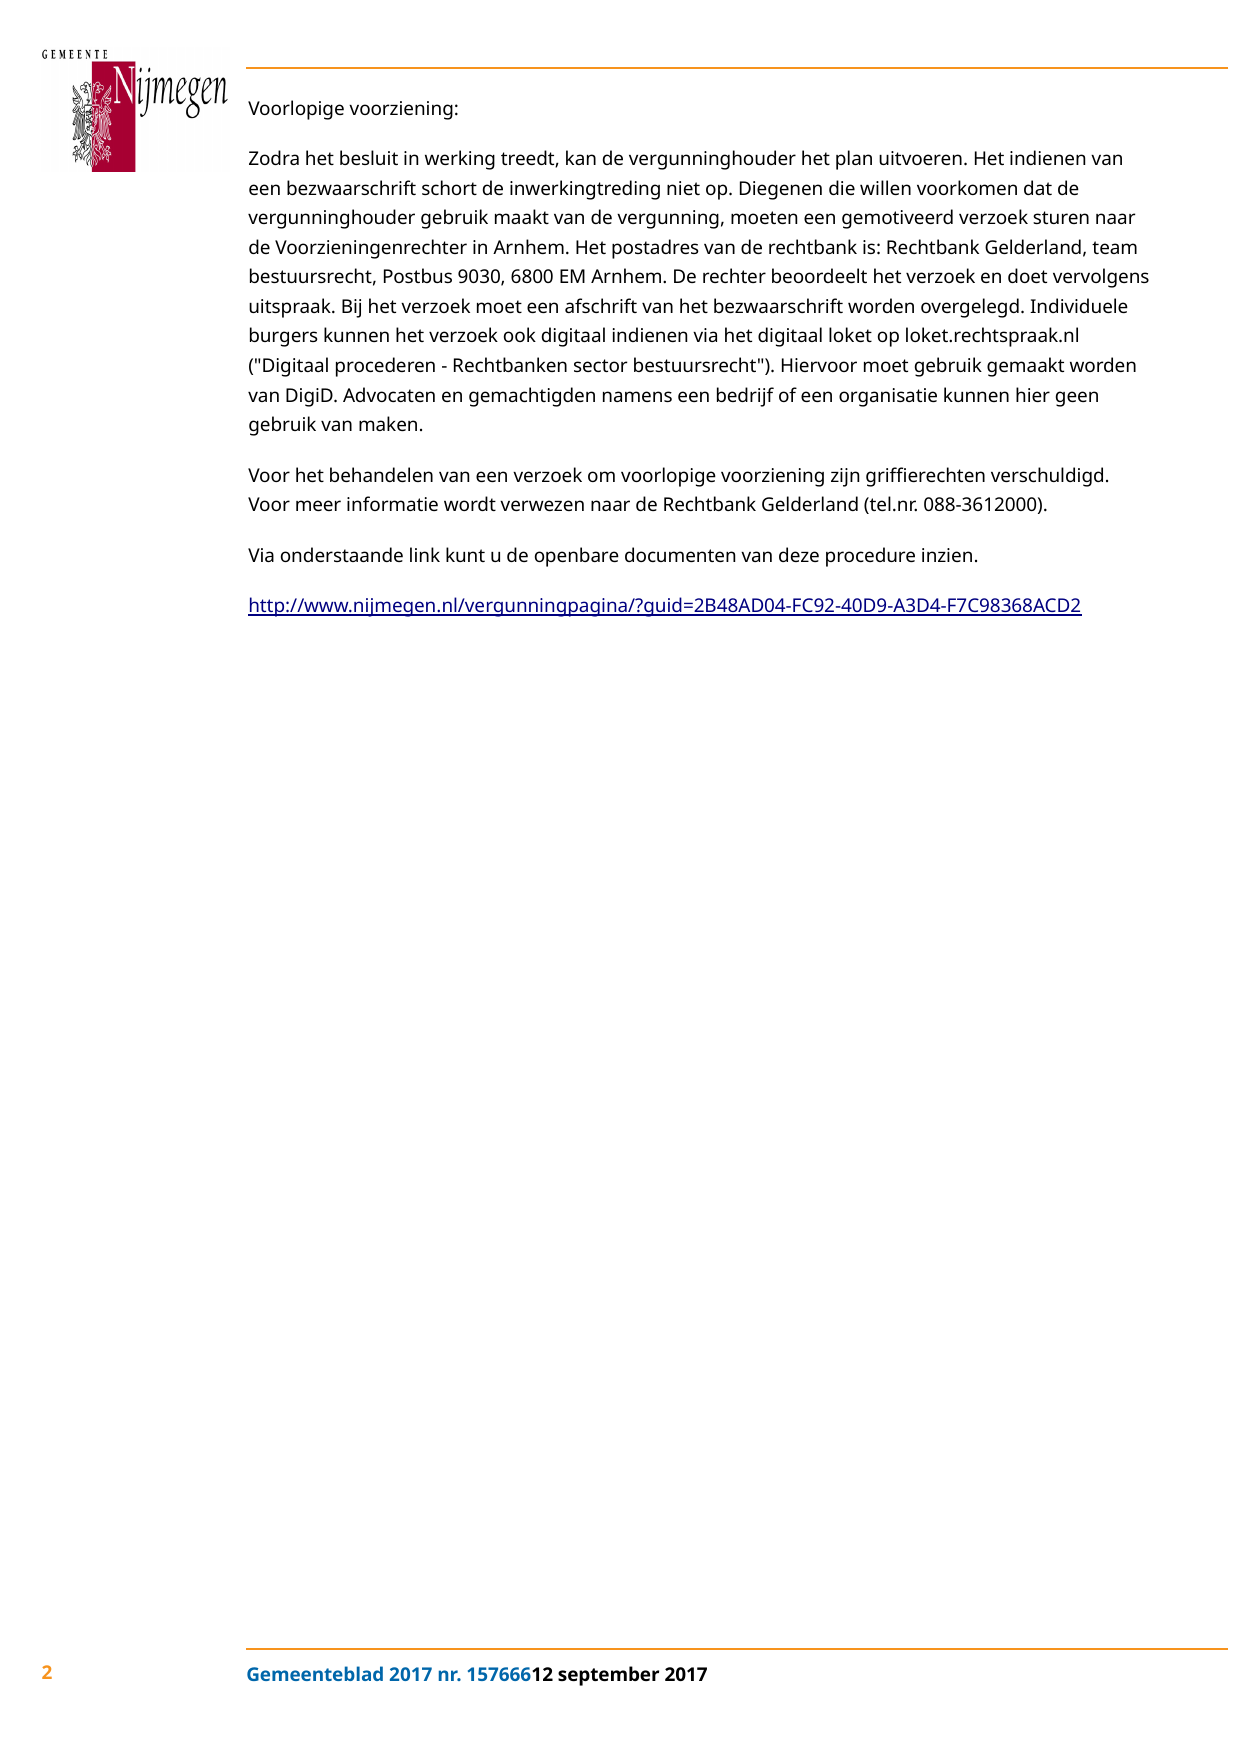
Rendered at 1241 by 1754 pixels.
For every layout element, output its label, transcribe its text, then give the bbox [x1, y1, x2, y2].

picture [41, 47, 231, 172]
text Via onderstaande link kunt u de openbare documenten van deze procedure inzien. [248, 542, 1152, 568]
text http://www.nijmegen.nl/vergunningpagina/?guid=2B48AD04-FC92-40D9-A3D4-F7C98368ACD2 [248, 592, 1152, 618]
text Voorlopige voorziening: [248, 95, 1152, 121]
text Voor het behandelen van een verzoek om voorlopige voorziening zijn griffierechten verschuldigd. Voor meer informatie wordt verwezen naar de Rechtbank Gelderland (tel.nr. 088-3612000). [248, 462, 1152, 517]
text Zodra het besluit in werking treedt, kan de vergunninghouder het plan uitvoeren. Het indienen van een bezwaarschrift schort de inwerkingtreding niet op. Diegenen die willen voorkomen dat de vergunninghouder gebruik maakt van de vergunning, moeten een gemotiveerd verzoek sturen naar de Voorzieningenrechter in Arnhem. Het postadres van de rechtbank is: Rechtbank Gelderland, team bestuursrecht, Postbus 9030, 6800 EM Arnhem. De rechter beoordeelt het verzoek en doet vervolgens uitspraak. Bij het verzoek moet een afschrift van het bezwaarschrift worden overgelegd. Individuele burgers kunnen het verzoek ook digitaal indienen via het digitaal loket op loket.rechtspraak.nl ("Digitaal procederen - Rechtbanken sector bestuursrecht"). Hiervoor moet gebruik gemaakt worden van DigiD. Advocaten en gemachtigden namens een bedrijf of een organisatie kunnen hier geen gebruik van maken. [248, 145, 1152, 437]
